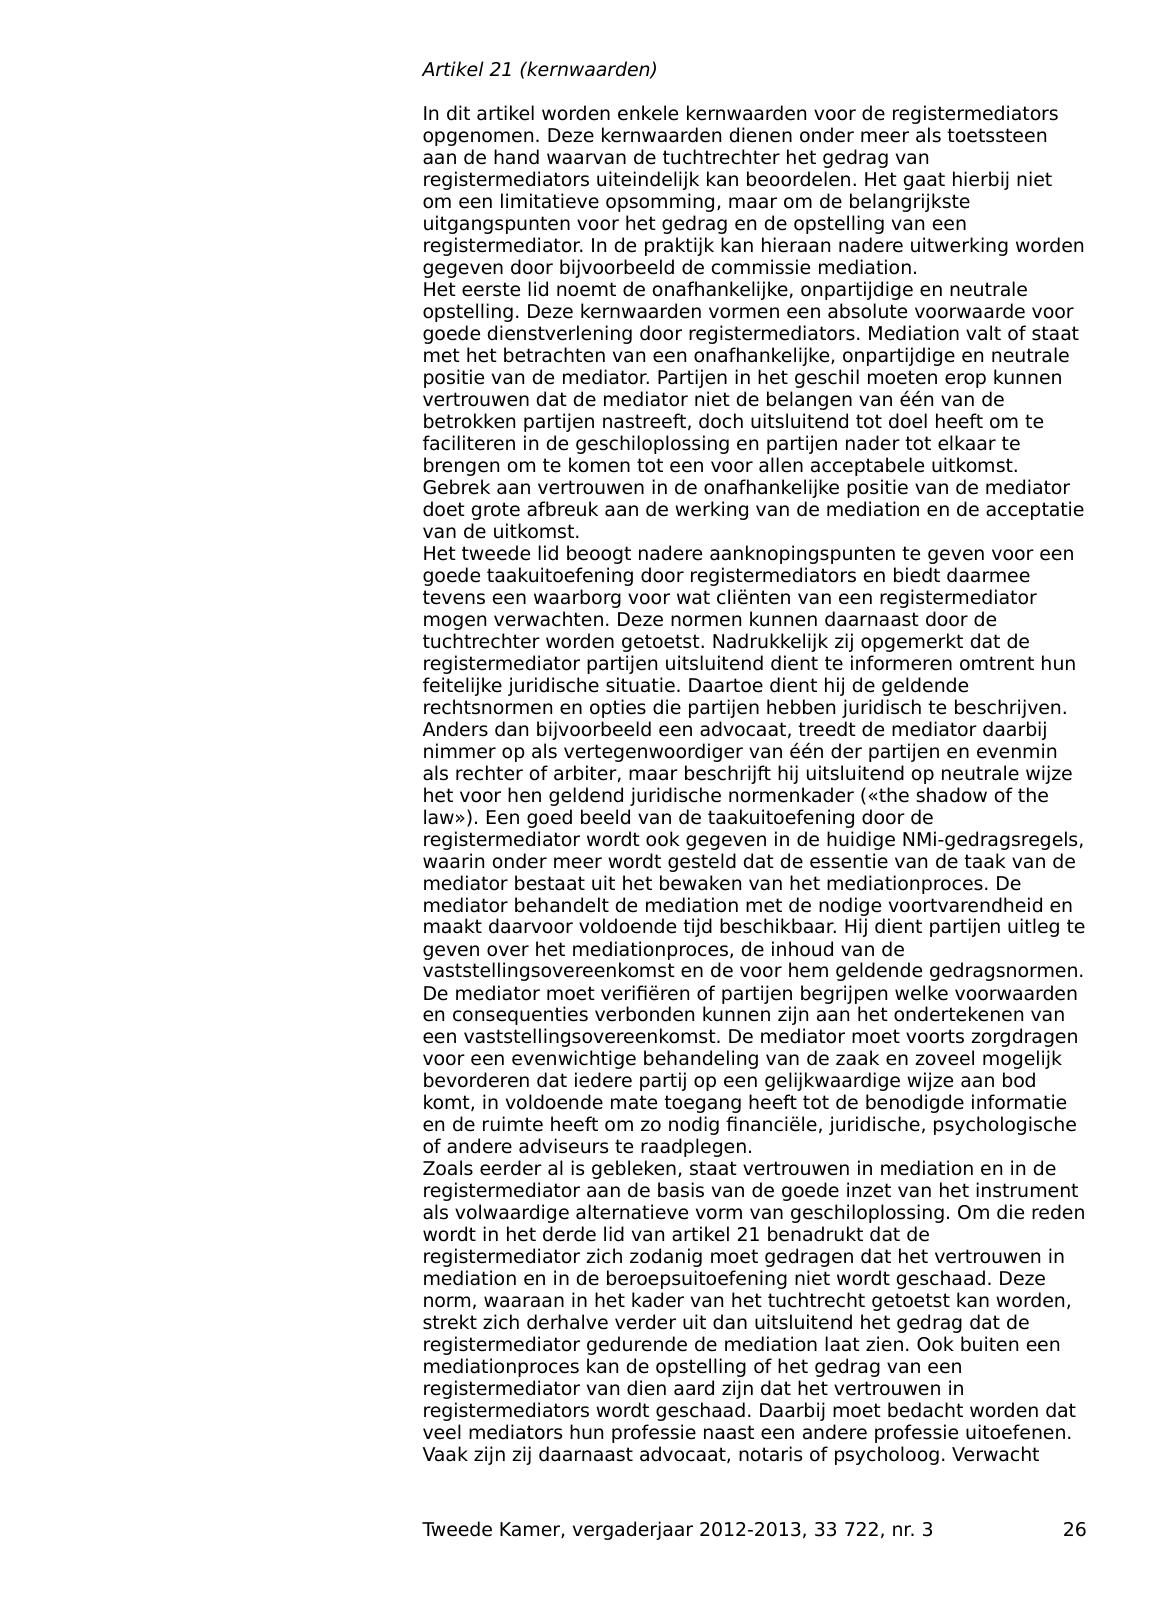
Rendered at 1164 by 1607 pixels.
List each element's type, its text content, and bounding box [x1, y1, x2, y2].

text Het tweede lid beoogt nadere aanknopingspunten te geven voor een goede taakuitoefening door registermediators en biedt daarmee tevens een waarborg voor wat cliënten van een registermediator mogen verwachten. Deze normen kunnen daarnaast door de tuchtrechter worden getoetst. Nadrukkelijk zij opgemerkt dat de registermediator partijen uitsluitend dient te informeren omtrent hun feitelijke juridische situatie. Daartoe dient hij de geldende rechtsnormen en opties die partijen hebben juridisch te beschrijven. Anders dan bijvoorbeeld een advocaat, treedt de mediator daarbij nimmer op als vertegenwoordiger van één der partijen en evenmin als rechter of arbiter, maar beschrijft hij uitsluitend op neutrale wijze het voor hen geldend juridische normenkader («the shadow of the law»). Een goed beeld van de taakuitoefening door de registermediator wordt ook gegeven in de huidige NMi-gedragsregels, waarin onder meer wordt gesteld dat de essentie van de taak van de mediator bestaat uit het bewaken van het mediationproces. De mediator behandelt de mediation met de nodige voortvarendheid en maakt daarvoor voldoende tijd beschikbaar. Hij dient partijen uitleg te geven over het mediationproces, de inhoud van de vaststellingsovereenkomst en de voor hem geldende gedragsnormen. De mediator moet verifiëren of partijen begrijpen welke voorwaarden en consequenties verbonden kunnen zijn aan het ondertekenen van een vaststellingsovereenkomst. De mediator moet voorts zorgdragen voor een evenwichtige behandeling van de zaak en zoveel mogelijk bevorderen dat iedere partij op een gelijkwaardige wijze aan bod komt, in voldoende mate toegang heeft tot de benodigde informatie en de ruimte heeft om zo nodig financiële, juridische, psychologische of andere adviseurs te raadplegen. [422, 543, 1087, 1158]
text In dit artikel worden enkele kernwaarden voor de registermediators opgenomen. Deze kernwaarden dienen onder meer als toetssteen aan de hand waarvan de tuchtrechter het gedrag van registermediators uiteindelijk kan beoordelen. Het gaat hierbij niet om een limitatieve opsomming, maar om de belangrijkste uitgangspunten voor het gedrag en de opstelling van een registermediator. In de praktijk kan hieraan nadere uitwerking worden gegeven door bijvoorbeeld de commissie mediation. [422, 103, 1087, 279]
text Zoals eerder al is gebleken, staat vertrouwen in mediation en in de registermediator aan de basis van de goede inzet van het instrument als volwaardige alternatieve vorm van geschiloplossing. Om die reden wordt in het derde lid van artikel 21 benadrukt dat de registermediator zich zodanig moet gedragen dat het vertrouwen in mediation en in de beroepsuitoefening niet wordt geschaad. Deze norm, waaraan in het kader van het tuchtrecht getoetst kan worden, strekt zich derhalve verder uit dan uitsluitend het gedrag dat de registermediator gedurende de mediation laat zien. Ook buiten een mediationproces kan de opstelling of het gedrag van een registermediator van dien aard zijn dat het vertrouwen in registermediators wordt geschaad. Daarbij moet bedacht worden dat veel mediators hun professie naast een andere professie uitoefenen. Vaak zijn zij daarnaast advocaat, notaris of psycholoog. Verwacht [422, 1158, 1087, 1466]
subtitle Artikel 21 (kernwaarden) [422, 59, 1087, 81]
text Het eerste lid noemt de onafhankelijke, onpartijdige en neutrale opstelling. Deze kernwaarden vormen een absolute voorwaarde voor goede dienstverlening door registermediators. Mediation valt of staat met het betrachten van een onafhankelijke, onpartijdige en neutrale positie van de mediator. Partijen in het geschil moeten erop kunnen vertrouwen dat de mediator niet de belangen van één van de betrokken partijen nastreeft, doch uitsluitend tot doel heeft om te faciliteren in de geschiloplossing en partijen nader tot elkaar te brengen om te komen tot een voor allen acceptabele uitkomst. Gebrek aan vertrouwen in de onafhankelijke positie van de mediator doet grote afbreuk aan de werking van de mediation en de acceptatie van de uitkomst. [422, 279, 1087, 543]
